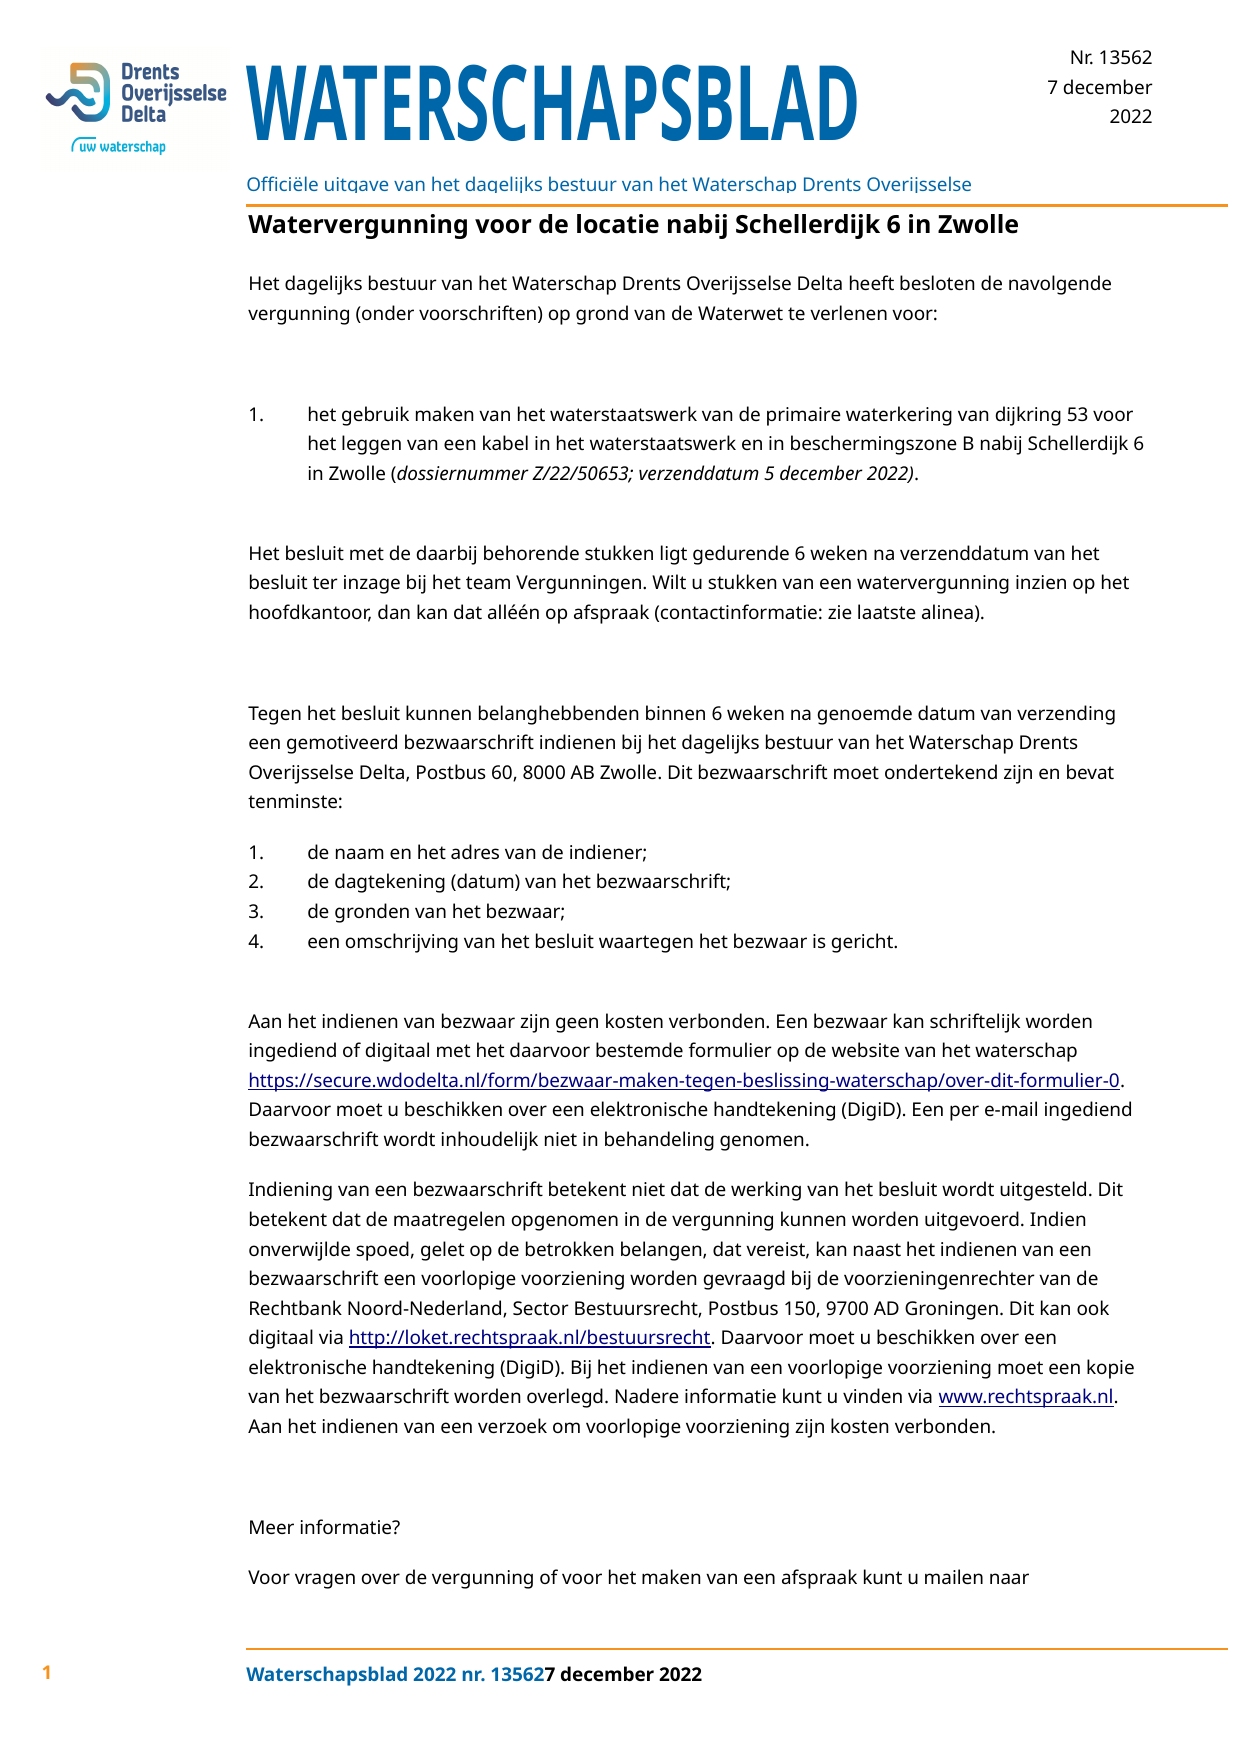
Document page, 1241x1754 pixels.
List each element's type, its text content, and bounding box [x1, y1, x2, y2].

list het gebruik maken van het waterstaatswerk van de primaire waterkering van dijkring 53 voor het leggen van een kabel in het waterstaatswerk en in beschermingszone B nabij Schellerdijk 6 in Zwolle (dossiernummer Z/22/50653; verzenddatum 5 december 2022). [248, 401, 1152, 486]
text Het besluit met de daarbij behorende stukken ligt gedurende 6 weken na verzenddatum van het besluit ter inzage bij het team Vergunningen. Wilt u stukken van een watervergunning inzien op het hoofdkantoor, dan kan dat alléén op afspraak (contactinformatie: zie laatste alinea). [248, 540, 1152, 625]
list een omschrijving van het besluit waartegen het bezwaar is gericht. [248, 928, 1152, 953]
text Tegen het besluit kunnen belanghebbenden binnen 6 weken na genoemde datum van verzending een gemotiveerd bezwaarschrift indienen bij het dagelijks bestuur van het Waterschap Drents Overijsselse Delta, Postbus 60, 8000 AB Zwolle. Dit bezwaarschrift moet ondertekend zijn en bevat tenminste: [248, 700, 1152, 814]
text Aan het indienen van bezwaar zijn geen kosten verbonden. Een bezwaar kan schriftelijk worden ingediend of digitaal met het daarvoor bestemde formulier op de website van het waterschap https://secure.wdodelta.nl/form/bezwaar-maken-tegen-beslissing-waterschap/over-dit-formulier-0. Daarvoor moet u beschikken over een elektronische handtekening (DigiD). Een per e-mail ingediend bezwaarschrift wordt inhoudelijk niet in behandeling genomen. [248, 1008, 1152, 1152]
text Voor vragen over de vergunning of voor het maken van een afspraak kunt u mailen naar [248, 1564, 1152, 1590]
list de naam en het adres van de indiener; [248, 839, 1152, 865]
text Meer informatie? [248, 1514, 1152, 1540]
list de gronden van het bezwaar; [248, 898, 1152, 924]
text Indiening van een bezwaarschrift betekent niet dat de werking van het besluit wordt uitgesteld. Dit betekent dat de maatregelen opgenomen in de vergunning kunnen worden uitgevoerd. Indien onverwijlde spoed, gelet op de betrokken belangen, dat vereist, kan naast het indienen van een bezwaarschrift een voorlopige voorziening worden gevraagd bij de voorzieningenrechter van de Rechtbank Noord-Nederland, Sector Bestuursrecht, Postbus 150, 9700 AD Groningen. Dit kan ook digitaal via http://loket.rechtspraak.nl/bestuursrecht. Daarvoor moet u beschikken over een elektronische handtekening (DigiD). Bij het indienen van een voorlopige voorziening moet een kopie van het bezwaarschrift worden overlegd. Nadere informatie kunt u vinden via www.rechtspraak.nl. Aan het indienen van een verzoek om voorlopige voorziening zijn kosten verbonden. [248, 1177, 1152, 1439]
picture [41, 47, 231, 172]
list de dagtekening (datum) van het bezwaarschrift; [248, 869, 1152, 894]
text Watervergunning voor de locatie nabij Schellerdijk 6 in Zwolle [248, 207, 1152, 241]
text Het dagelijks bestuur van het Waterschap Drents Overijsselse Delta heeft besloten de navolgende vergunning (onder voorschriften) op grond van de Waterwet te verlenen voor: [248, 270, 1152, 326]
